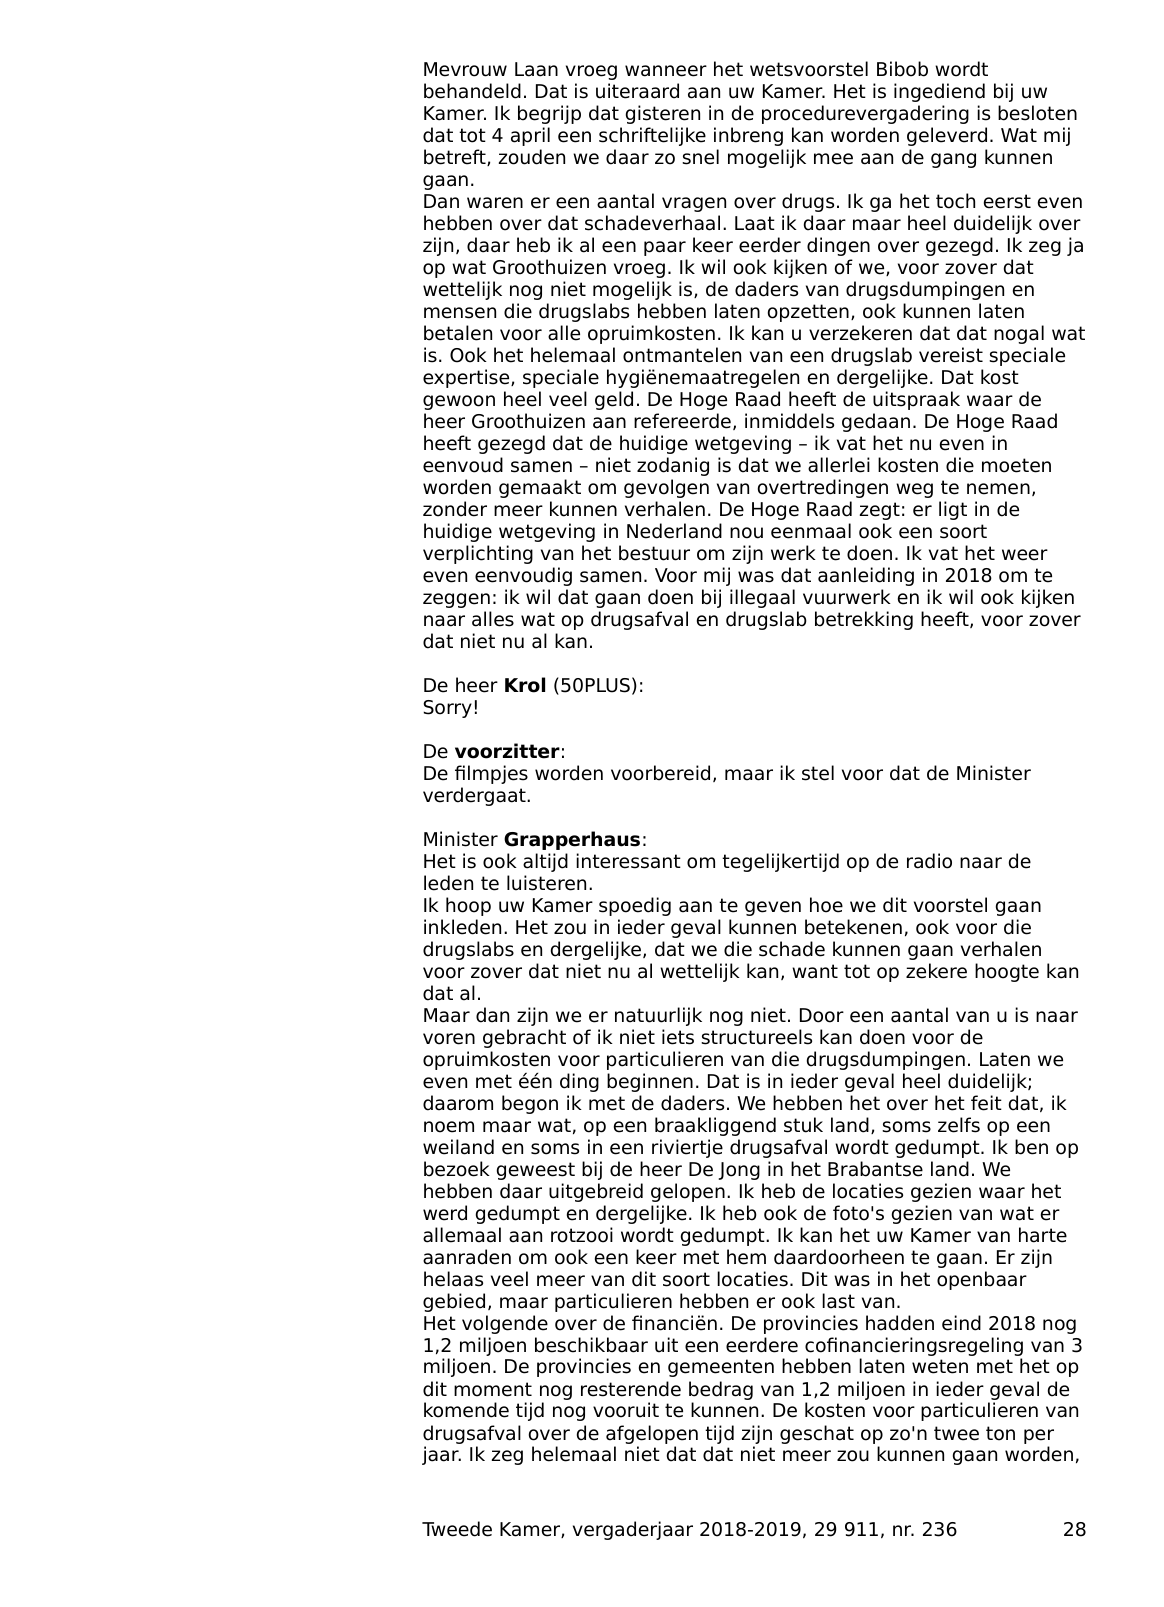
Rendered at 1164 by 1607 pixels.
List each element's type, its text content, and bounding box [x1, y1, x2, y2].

text Het is ook altijd interessant om tegelijkertijd op de radio naar de leden te luisteren. [422, 851, 1087, 895]
text Sorry! [422, 697, 1087, 719]
text De heer Krol (50PLUS): [422, 675, 1087, 697]
text Ik hoop uw Kamer spoedig aan te geven hoe we dit voorstel gaan inkleden. Het zou in ieder geval kunnen betekenen, ook voor die drugslabs en dergelijke, dat we die schade kunnen gaan verhalen voor zover dat niet nu al wettelijk kan, want tot op zekere hoogte kan dat al. [422, 895, 1087, 1005]
text De voorzitter: [422, 741, 1087, 763]
text Dan waren er een aantal vragen over drugs. Ik ga het toch eerst even hebben over dat schadeverhaal. Laat ik daar maar heel duidelijk over zijn, daar heb ik al een paar keer eerder dingen over gezegd. Ik zeg ja op wat Groothuizen vroeg. Ik wil ook kijken of we, voor zover dat wettelijk nog niet mogelijk is, de daders van drugsdumpingen en mensen die drugslabs hebben laten opzetten, ook kunnen laten betalen voor alle opruimkosten. Ik kan u verzekeren dat dat nogal wat is. Ook het helemaal ontmantelen van een drugslab vereist speciale expertise, speciale hygiënemaatregelen en dergelijke. Dat kost gewoon heel veel geld. De Hoge Raad heeft de uitspraak waar de heer Groothuizen aan refereerde, inmiddels gedaan. De Hoge Raad heeft gezegd dat de huidige wetgeving – ik vat het nu even in eenvoud samen – niet zodanig is dat we allerlei kosten die moeten worden gemaakt om gevolgen van overtredingen weg te nemen, zonder meer kunnen verhalen. De Hoge Raad zegt: er ligt in de huidige wetgeving in Nederland nou eenmaal ook een soort verplichting van het bestuur om zijn werk te doen. Ik vat het weer even eenvoudig samen. Voor mij was dat aanleiding in 2018 om te zeggen: ik wil dat gaan doen bij illegaal vuurwerk en ik wil ook kijken naar alles wat op drugsafval en drugslab betrekking heeft, voor zover dat niet nu al kan. [422, 191, 1087, 652]
text Maar dan zijn we er natuurlijk nog niet. Door een aantal van u is naar voren gebracht of ik niet iets structureels kan doen voor de opruimkosten voor particulieren van die drugsdumpingen. Laten we even met één ding beginnen. Dat is in ieder geval heel duidelijk; daarom begon ik met de daders. We hebben het over het feit dat, ik noem maar wat, op een braakliggend stuk land, soms zelfs op een weiland en soms in een riviertje drugsafval wordt gedumpt. Ik ben op bezoek geweest bij de heer De Jong in het Brabantse land. We hebben daar uitgebreid gelopen. Ik heb de locaties gezien waar het werd gedumpt en dergelijke. Ik heb ook de foto's gezien van wat er allemaal aan rotzooi wordt gedumpt. Ik kan het uw Kamer van harte aanraden om ook een keer met hem daardoorheen te gaan. Er zijn helaas veel meer van dit soort locaties. Dit was in het openbaar gebied, maar particulieren hebben er ook last van. [422, 1005, 1087, 1312]
text Mevrouw Laan vroeg wanneer het wetsvoorstel Bibob wordt behandeld. Dat is uiteraard aan uw Kamer. Het is ingediend bij uw Kamer. Ik begrijp dat gisteren in de procedurevergadering is besloten dat tot 4 april een schriftelijke inbreng kan worden geleverd. Wat mij betreft, zouden we daar zo snel mogelijk mee aan de gang kunnen gaan. [422, 59, 1087, 191]
text Het volgende over de financiën. De provincies hadden eind 2018 nog 1,2 miljoen beschikbaar uit een eerdere cofinancieringsregeling van 3 miljoen. De provincies en gemeenten hebben laten weten met het op dit moment nog resterende bedrag van 1,2 miljoen in ieder geval de komende tijd nog vooruit te kunnen. De kosten voor particulieren van drugsafval over de afgelopen tijd zijn geschat op zo'n twee ton per jaar. Ik zeg helemaal niet dat dat niet meer zou kunnen gaan worden, [422, 1312, 1087, 1466]
text Minister Grapperhaus: [422, 829, 1087, 851]
text De filmpjes worden voorbereid, maar ik stel voor dat de Minister verdergaat. [422, 763, 1087, 807]
